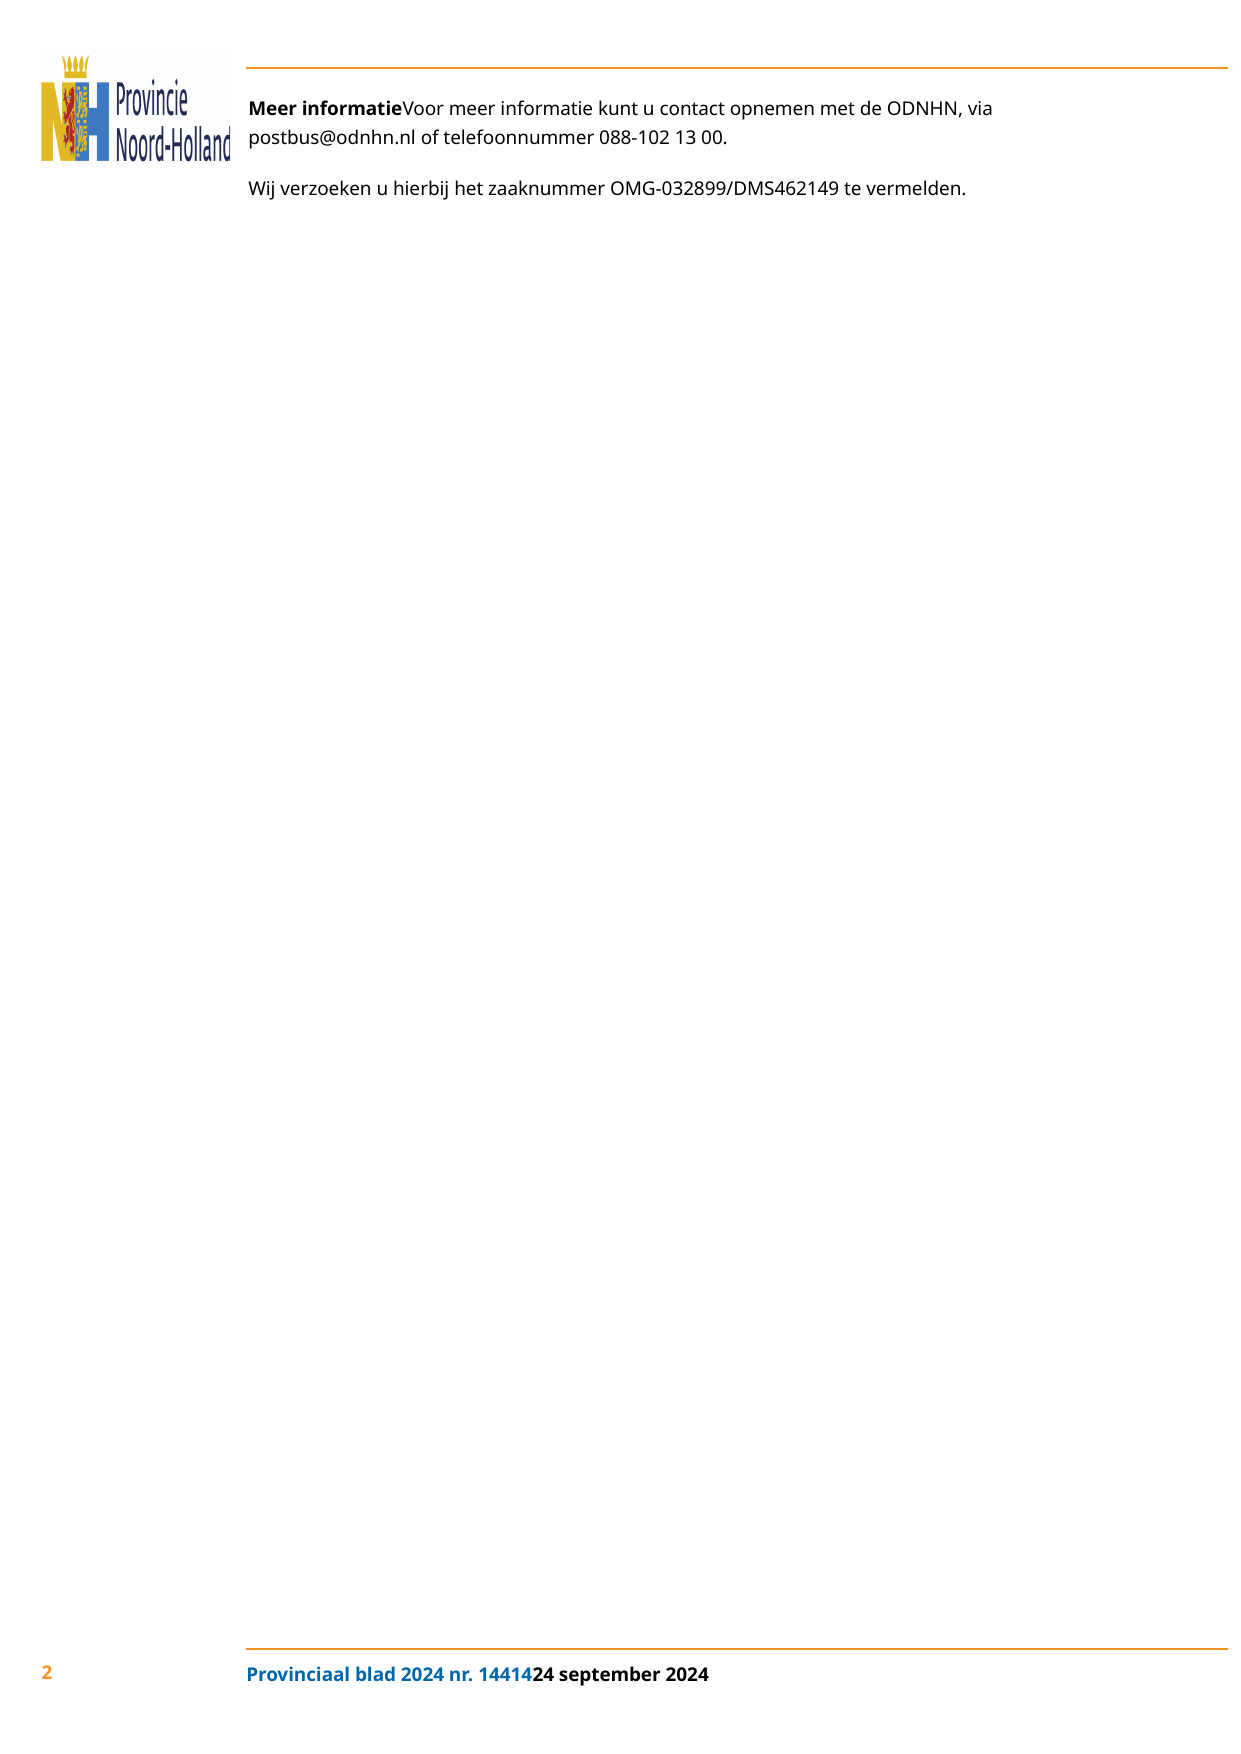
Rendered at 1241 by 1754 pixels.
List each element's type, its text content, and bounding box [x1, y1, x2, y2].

picture [41, 47, 231, 172]
text Wij verzoeken u hierbij het zaaknummer OMG-032899/DMS462149 te vermelden. [248, 175, 1152, 201]
text Meer informatieVoor meer informatie kunt u contact opnemen met de ODNHN, via postbus@odnhn.nl of telefoonnummer 088-102 13 00. [248, 95, 1152, 150]
